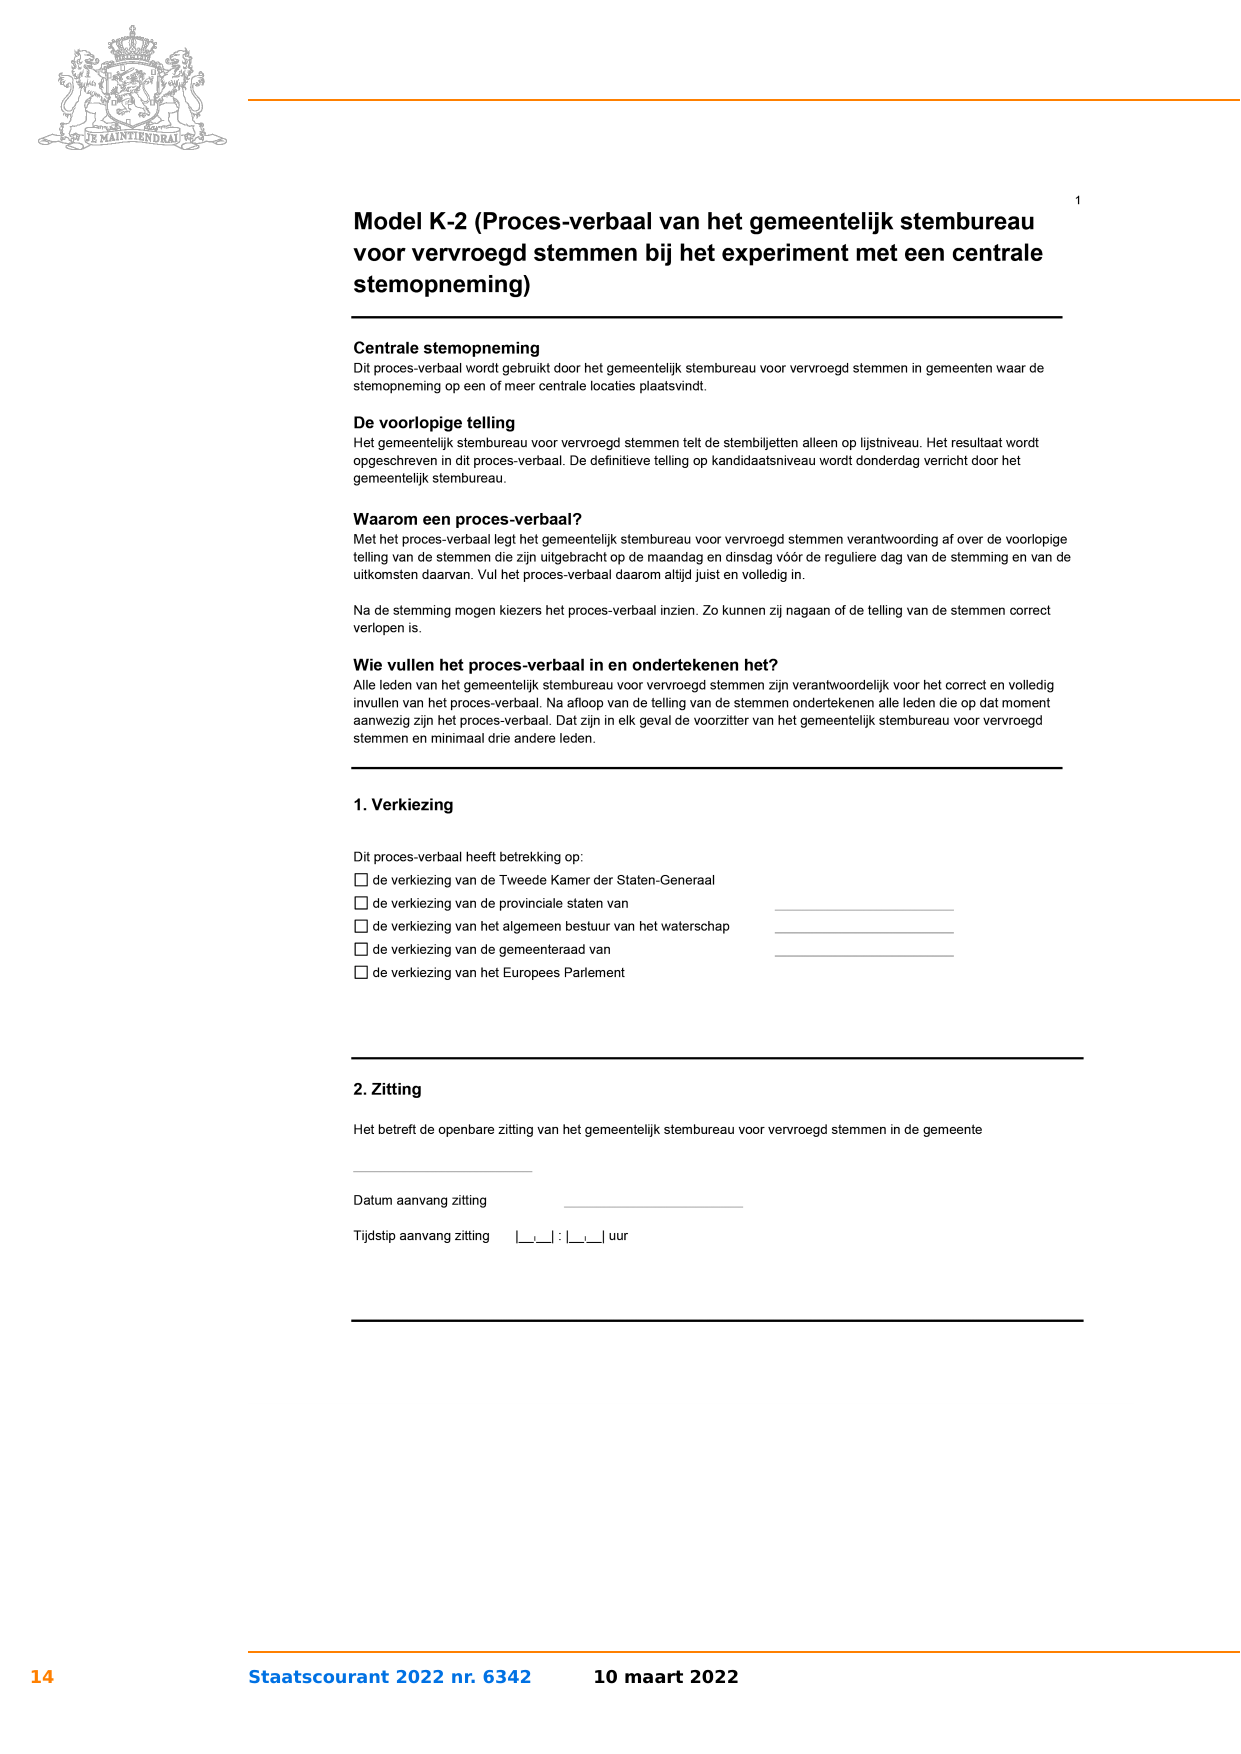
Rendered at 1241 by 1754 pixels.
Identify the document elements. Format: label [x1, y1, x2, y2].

picture [38, 25, 227, 150]
picture [248, 151, 1134, 1404]
